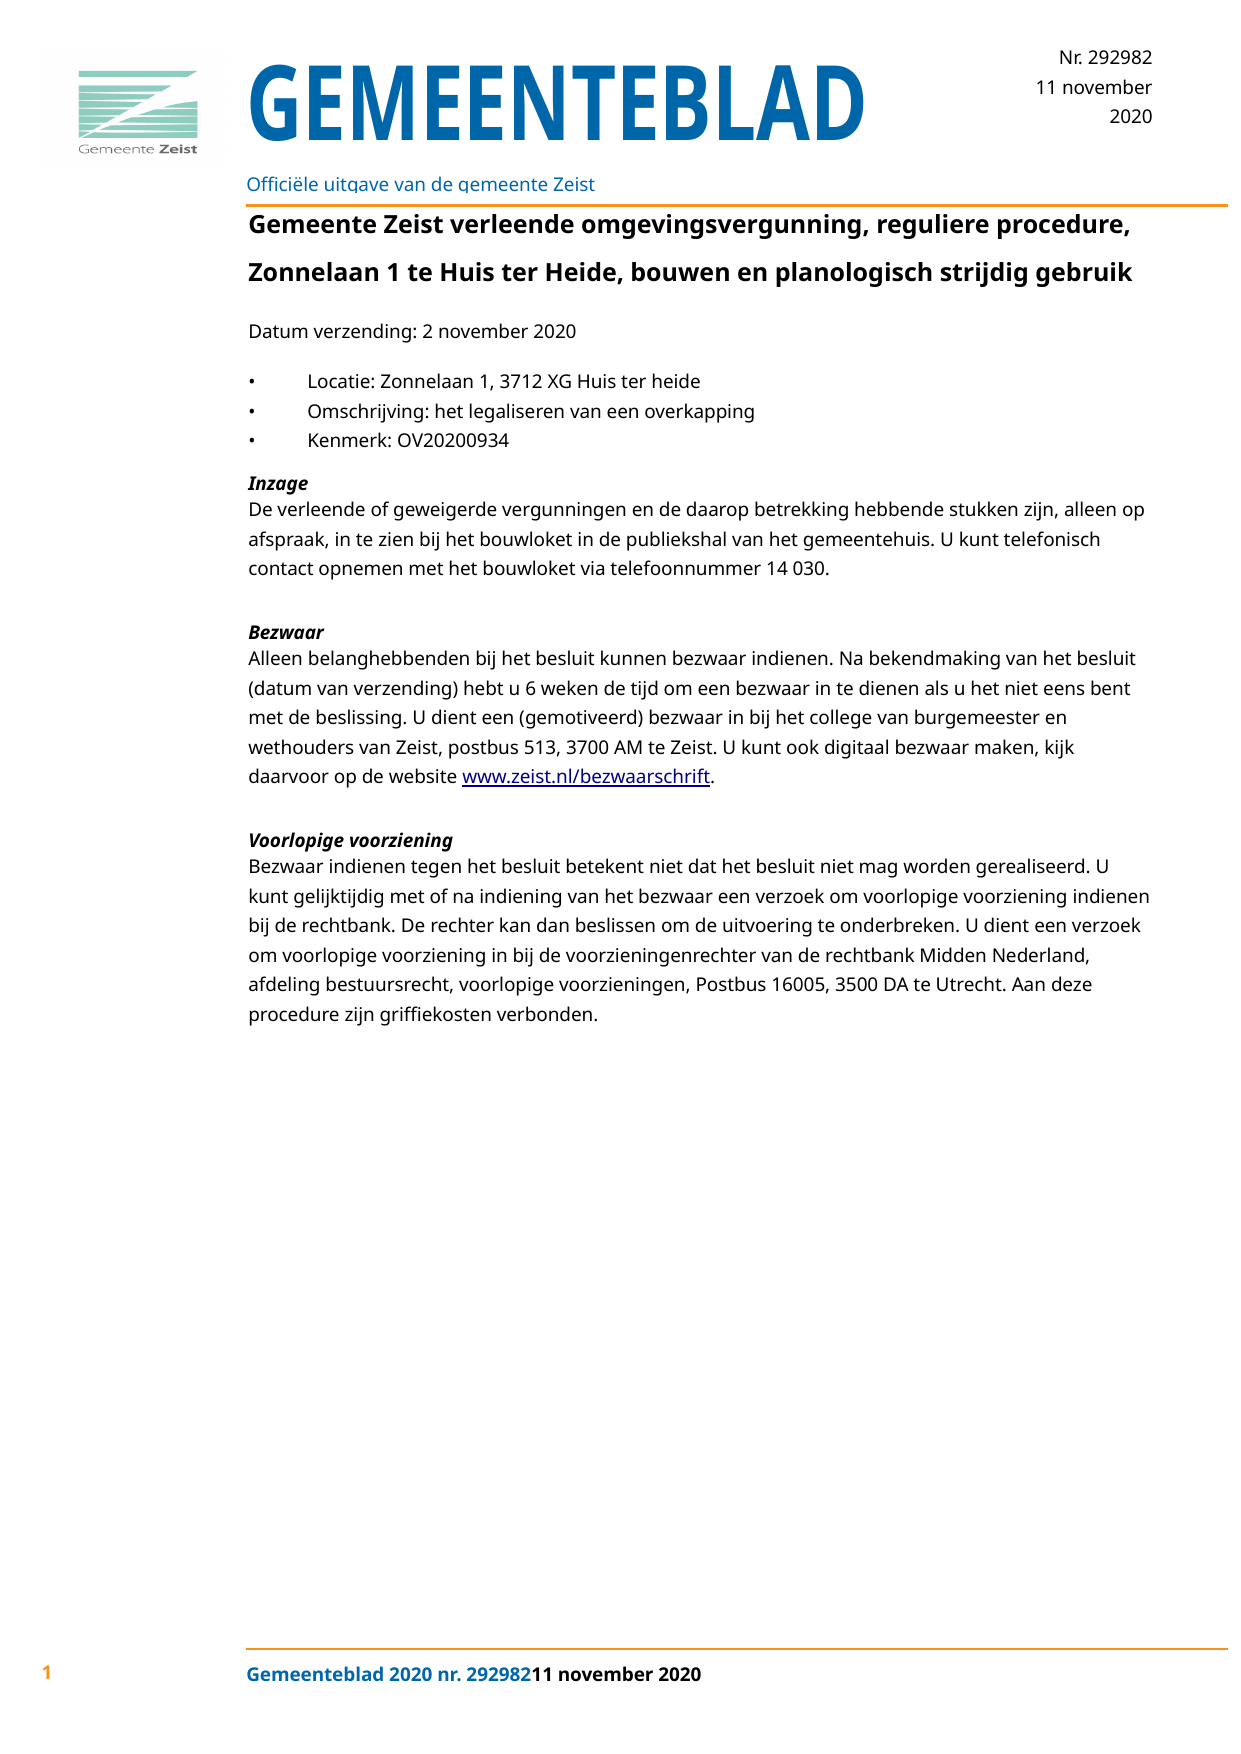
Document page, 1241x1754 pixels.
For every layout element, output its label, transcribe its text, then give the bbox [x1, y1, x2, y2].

list Kenmerk: OV20200934 [248, 427, 1152, 453]
text Voorlopige voorziening [248, 827, 1152, 853]
text Inzage [248, 471, 1152, 496]
text De verleende of geweigerde vergunningen en de daarop betrekking hebbende stukken zijn, alleen op afspraak, in te zien bij het bouwloket in de publiekshal van het gemeentehuis. U kunt telefonisch contact opnemen met het bouwloket via telefoonnummer 14 030. [248, 496, 1152, 581]
text Gemeente Zeist verleende omgevingsvergunning, reguliere procedure, Zonnelaan 1 te Huis ter Heide, bouwen en planologisch strijdig gebruik [248, 207, 1152, 288]
text Bezwaar [248, 619, 1152, 645]
text Alleen belanghebbenden bij het besluit kunnen bezwaar indienen. Na bekendmaking van het besluit (datum van verzending) hebt u 6 weken de tijd om een bezwaar in te dienen als u het niet eens bent met de beslissing. U dient een (gemotiveerd) bezwaar in bij het college van burgemeester en wethouders van Zeist, postbus 513, 3700 AM te Zeist. U kunt ook digitaal bezwaar maken, kijk daarvoor op de website www.zeist.nl/bezwaarschrift. [248, 645, 1152, 789]
text Datum verzending: 2 november 2020 [248, 318, 1152, 344]
list Omschrijving: het legaliseren van een overkapping [248, 398, 1152, 424]
list Locatie: Zonnelaan 1, 3712 XG Huis ter heide [248, 368, 1152, 394]
text Bezwaar indienen tegen het besluit betekent niet dat het besluit niet mag worden gerealiseerd. U kunt gelijktijdig met of na indiening van het bezwaar een verzoek om voorlopige voorziening indienen bij de rechtbank. De rechter kan dan beslissen om de uitvoering te onderbreken. U dient een verzoek om voorlopige voorziening in bij de voorzieningenrechter van de rechtbank Midden Nederland, afdeling bestuursrecht, voorlopige voorzieningen, Postbus 16005, 3500 DA te Utrecht. Aan deze procedure zijn griffiekosten verbonden. [248, 853, 1152, 1027]
picture [41, 47, 231, 172]
